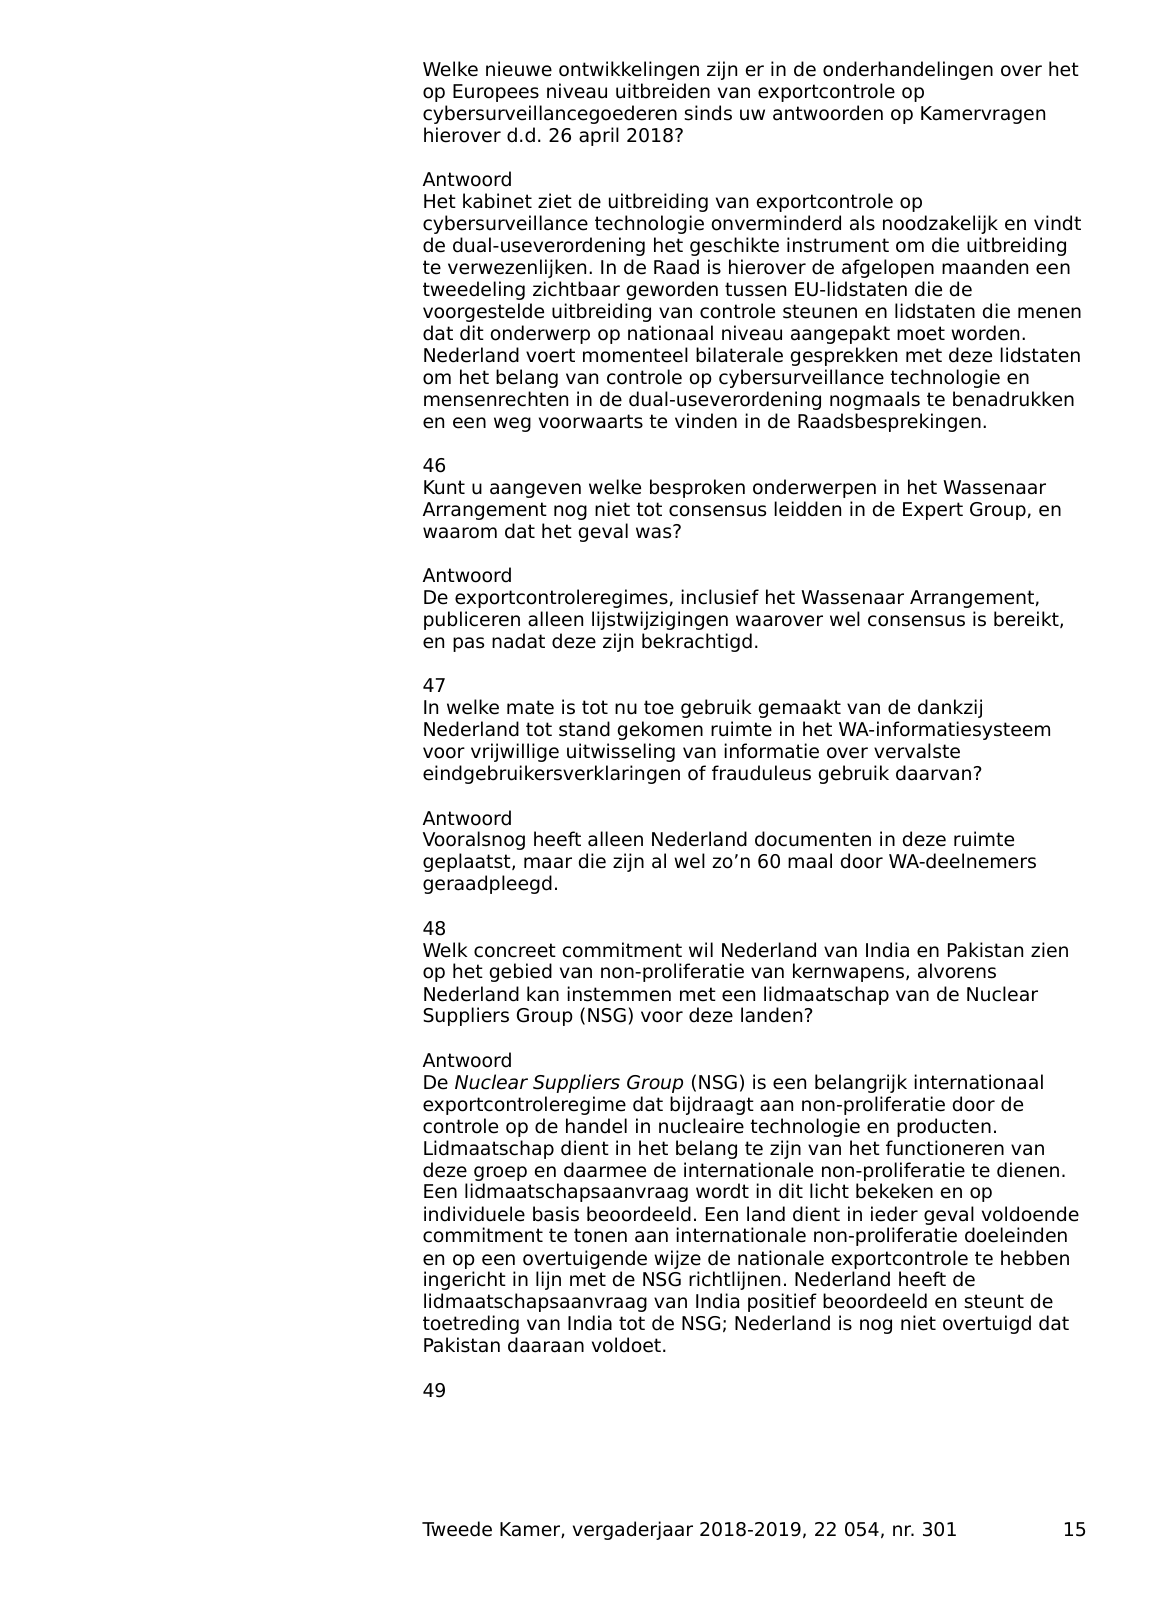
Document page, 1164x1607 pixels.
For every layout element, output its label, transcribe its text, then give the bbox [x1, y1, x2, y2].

text 47 [422, 675, 1087, 697]
text Antwoord [422, 169, 1087, 191]
text Kunt u aangeven welke besproken onderwerpen in het Wassenaar Arrangement nog niet tot consensus leidden in de Expert Group, en waarom dat het geval was? [422, 477, 1087, 543]
text Vooralsnog heeft alleen Nederland documenten in deze ruimte geplaatst, maar die zijn al wel zo’n 60 maal door WA-deelnemers geraadpleegd. [422, 829, 1087, 895]
text 48 [422, 917, 1087, 939]
text Antwoord [422, 565, 1087, 587]
text 49 [422, 1379, 1087, 1401]
text 46 [422, 455, 1087, 477]
text Welke nieuwe ontwikkelingen zijn er in de onderhandelingen over het op Europees niveau uitbreiden van exportcontrole op cybersurveillancegoederen sinds uw antwoorden op Kamervragen hierover d.d. 26 april 2018? [422, 59, 1087, 147]
text Antwoord [422, 807, 1087, 829]
text De exportcontroleregimes, inclusief het Wassenaar Arrangement, publiceren alleen lijstwijzigingen waarover wel consensus is bereikt, en pas nadat deze zijn bekrachtigd. [422, 587, 1087, 653]
text Het kabinet ziet de uitbreiding van exportcontrole op cybersurveillance technologie onverminderd als noodzakelijk en vindt de dual-useverordening het geschikte instrument om die uitbreiding te verwezenlijken. In de Raad is hierover de afgelopen maanden een tweedeling zichtbaar geworden tussen EU-lidstaten die de voorgestelde uitbreiding van controle steunen en lidstaten die menen dat dit onderwerp op nationaal niveau aangepakt moet worden. Nederland voert momenteel bilaterale gesprekken met deze lidstaten om het belang van controle op cybersurveillance technologie en mensenrechten in de dual-useverordening nogmaals te benadrukken en een weg voorwaarts te vinden in de Raadsbesprekingen. [422, 191, 1087, 433]
text In welke mate is tot nu toe gebruik gemaakt van de dankzij Nederland tot stand gekomen ruimte in het WA-informatiesysteem voor vrijwillige uitwisseling van informatie over vervalste eindgebruikersverklaringen of frauduleus gebruik daarvan? [422, 697, 1087, 785]
text Antwoord [422, 1049, 1087, 1072]
text Welk concreet commitment wil Nederland van India en Pakistan zien op het gebied van non-proliferatie van kernwapens, alvorens Nederland kan instemmen met een lidmaatschap van de Nuclear Suppliers Group (NSG) voor deze landen? [422, 939, 1087, 1027]
text De Nuclear Suppliers Group (NSG) is een belangrijk internationaal exportcontroleregime dat bijdraagt aan non-proliferatie door de controle op de handel in nucleaire technologie en producten. Lidmaatschap dient in het belang te zijn van het functioneren van deze groep en daarmee de internationale non-proliferatie te dienen. Een lidmaatschapsaanvraag wordt in dit licht bekeken en op individuele basis beoordeeld. Een land dient in ieder geval voldoende commitment te tonen aan internationale non-proliferatie doeleinden en op een overtuigende wijze de nationale exportcontrole te hebben ingericht in lijn met de NSG richtlijnen. Nederland heeft de lidmaatschapsaanvraag van India positief beoordeeld en steunt de toetreding van India tot de NSG; Nederland is nog niet overtuigd dat Pakistan daaraan voldoet. [422, 1072, 1087, 1357]
